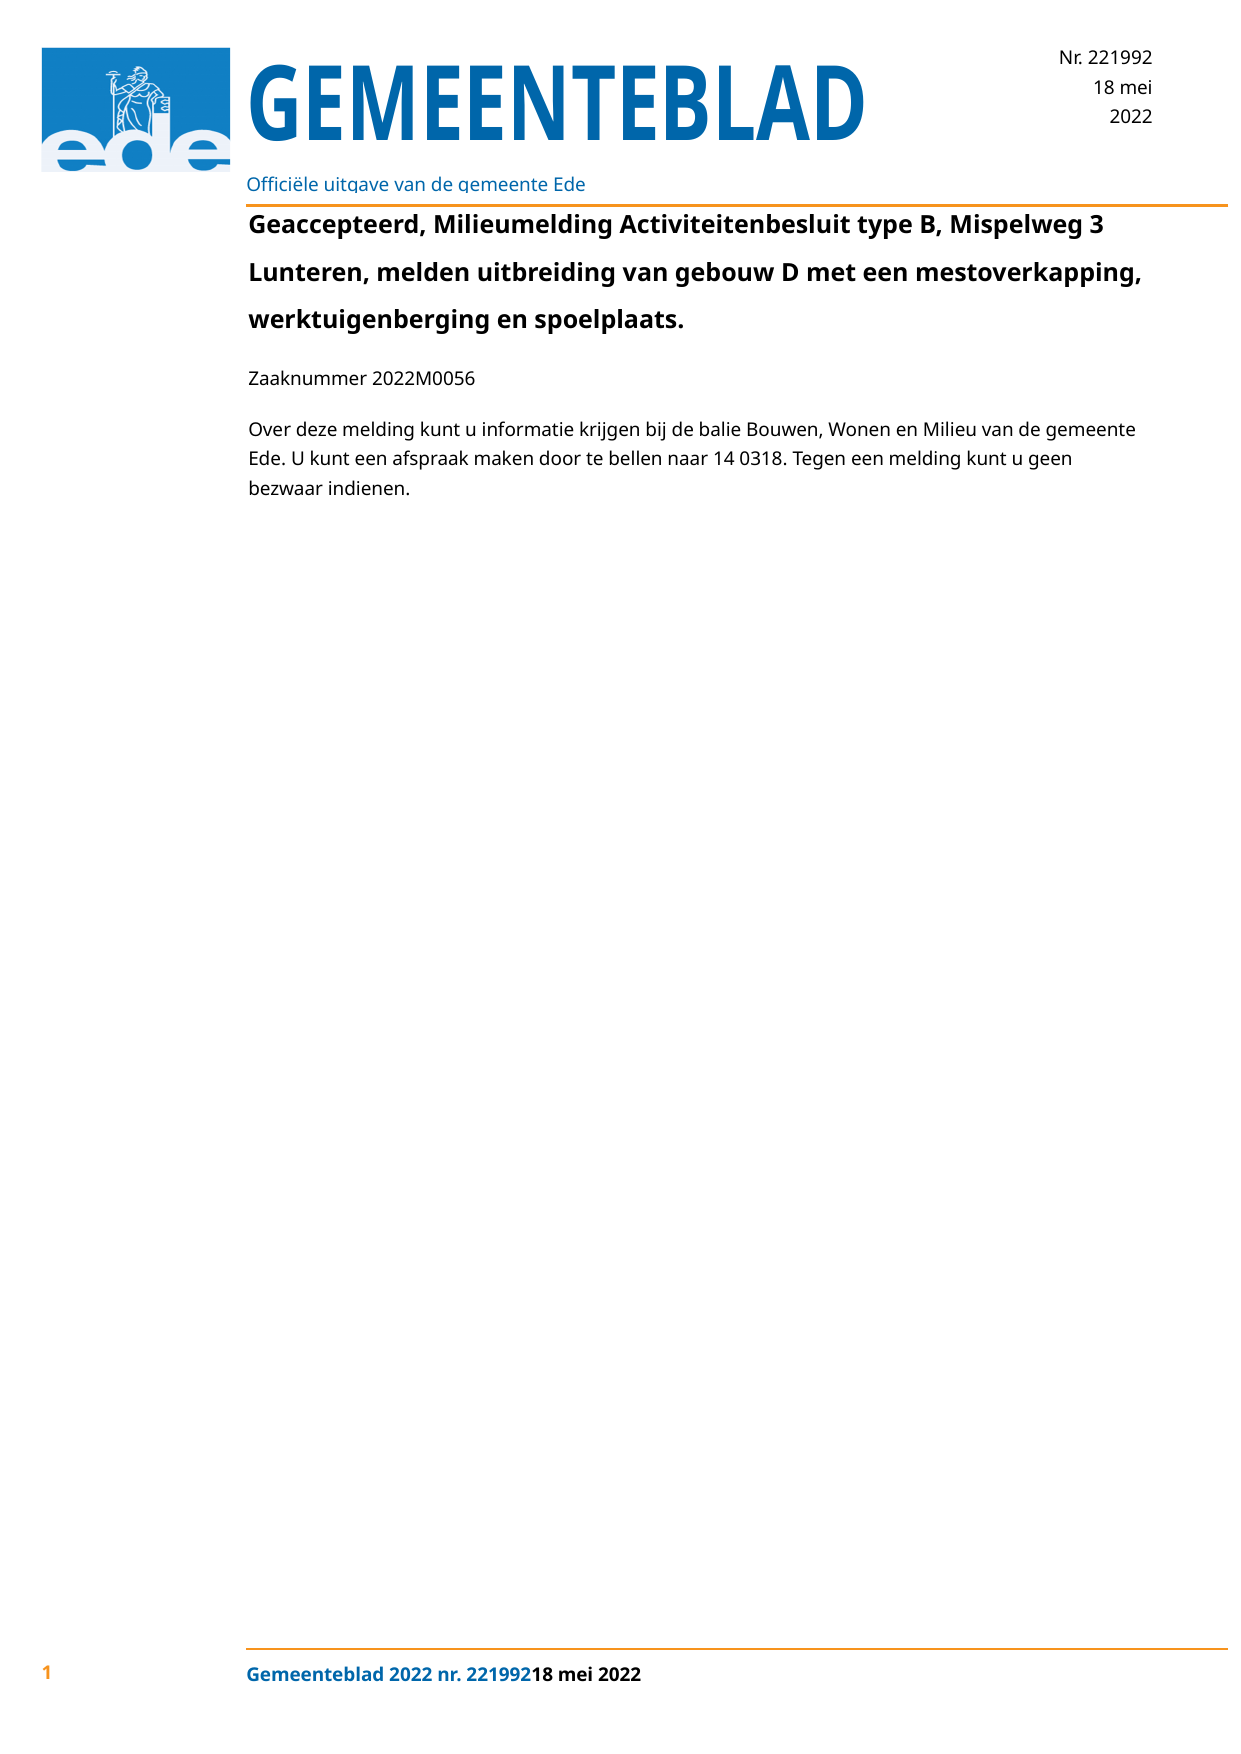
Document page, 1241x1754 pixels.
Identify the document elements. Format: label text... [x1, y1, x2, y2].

text Zaaknummer 2022M0056 [248, 366, 1152, 391]
text Over deze melding kunt u informatie krijgen bij de balie Bouwen, Wonen en Milieu van de gemeente Ede. U kunt een afspraak maken door te bellen naar 14 0318. Tegen een melding kunt u geen bezwaar indienen. [248, 416, 1152, 501]
text Geaccepteerd, Milieumelding Activiteitenbesluit type B, Mispelweg 3 Lunteren, melden uitbreiding van gebouw D met een mestoverkapping, werktuigenberging en spoelplaats. [248, 207, 1152, 336]
picture [41, 47, 231, 172]
